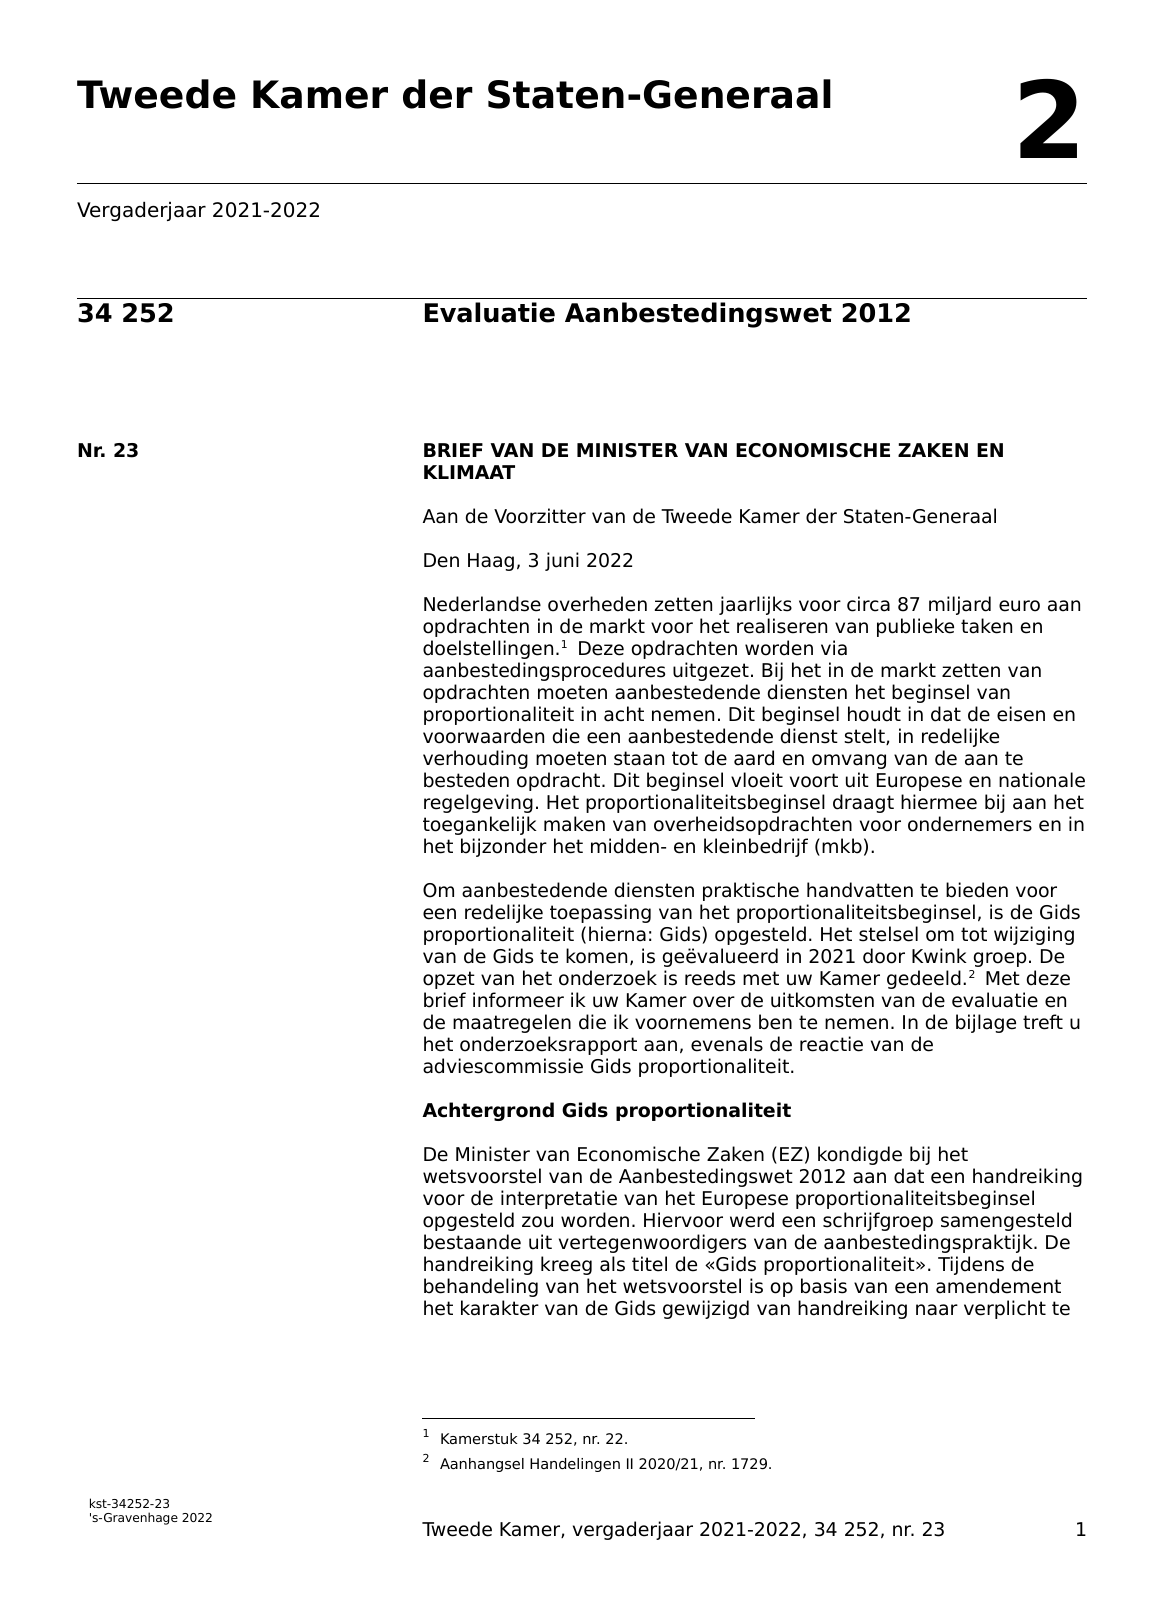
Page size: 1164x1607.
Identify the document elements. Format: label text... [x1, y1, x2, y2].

text De Minister van Economische Zaken (EZ) kondigde bij het wetsvoorstel van de Aanbestedingswet 2012 aan dat een handreiking voor de interpretatie van het Europese proportionaliteitsbeginsel opgesteld zou worden. Hiervoor werd een schrijfgroep samengesteld bestaande uit vertegenwoordigers van de aanbestedingspraktijk. De handreiking kreeg als titel de «Gids proportionaliteit». Tijdens de behandeling van het wetsvoorstel is op basis van een amendement het karakter van de Gids gewijzigd van handreiking naar verplicht te [422, 1144, 1087, 1320]
subtitle Nr. 23 BRIEF VAN DE MINISTER VAN ECONOMISCHE ZAKEN EN KLIMAAT [77, 440, 1087, 484]
text Den Haag, 3 juni 2022 [422, 550, 1087, 572]
table_cell Vergaderjaar 2021-2022 [77, 184, 1087, 298]
text Om aanbestedende diensten praktische handvatten te bieden voor een redelijke toepassing van het proportionaliteitsbeginsel, is de Gids proportionaliteit (hierna: Gids) opgesteld. Het stelsel om tot wijziging van de Gids te komen, is geëvalueerd in 2021 door Kwink groep. De opzet van het onderzoek is reeds met uw Kamer gedeeld. Met deze brief informeer ik uw Kamer over de uitkomsten van de evaluatie en de maatregelen die ik voornemens ben te nemen. In de bijlage treft u het onderzoeksrapport aan, evenals de reactie van de adviescommissie Gids proportionaliteit. [422, 880, 1087, 1078]
text Aanhangsel Handelingen II 2020/21, nr. 1729. [422, 1452, 1087, 1474]
table_header 2 [886, 59, 1087, 183]
table_header Tweede Kamer der Staten-Generaal [77, 59, 886, 183]
text kst-34252-23 [88, 1497, 323, 1511]
text Aan de Voorzitter van de Tweede Kamer der Staten-Generaal [422, 506, 1087, 528]
subtitle 34 252 Evaluatie Aanbestedingswet 2012 [77, 299, 1087, 329]
subtitle Achtergrond Gids proportionaliteit [422, 1100, 1087, 1122]
text Nederlandse overheden zetten jaarlijks voor circa 87 miljard euro aan opdrachten in de markt voor het realiseren van publieke taken en doelstellingen. Deze opdrachten worden via aanbestedingsprocedures uitgezet. Bij het in de markt zetten van opdrachten moeten aanbestedende diensten het beginsel van proportionaliteit in acht nemen. Dit beginsel houdt in dat de eisen en voorwaarden die een aanbestedende dienst stelt, in redelijke verhouding moeten staan tot de aard en omvang van de aan te besteden opdracht. Dit beginsel vloeit voort uit Europese en nationale regelgeving. Het proportionaliteitsbeginsel draagt hiermee bij aan het toegankelijk maken van overheidsopdrachten voor ondernemers en in het bijzonder het midden- en kleinbedrijf (mkb). [422, 594, 1087, 858]
text 's-Gravenhage 2022 [88, 1511, 323, 1525]
text Kamerstuk 34 252, nr. 22. [422, 1427, 1087, 1449]
